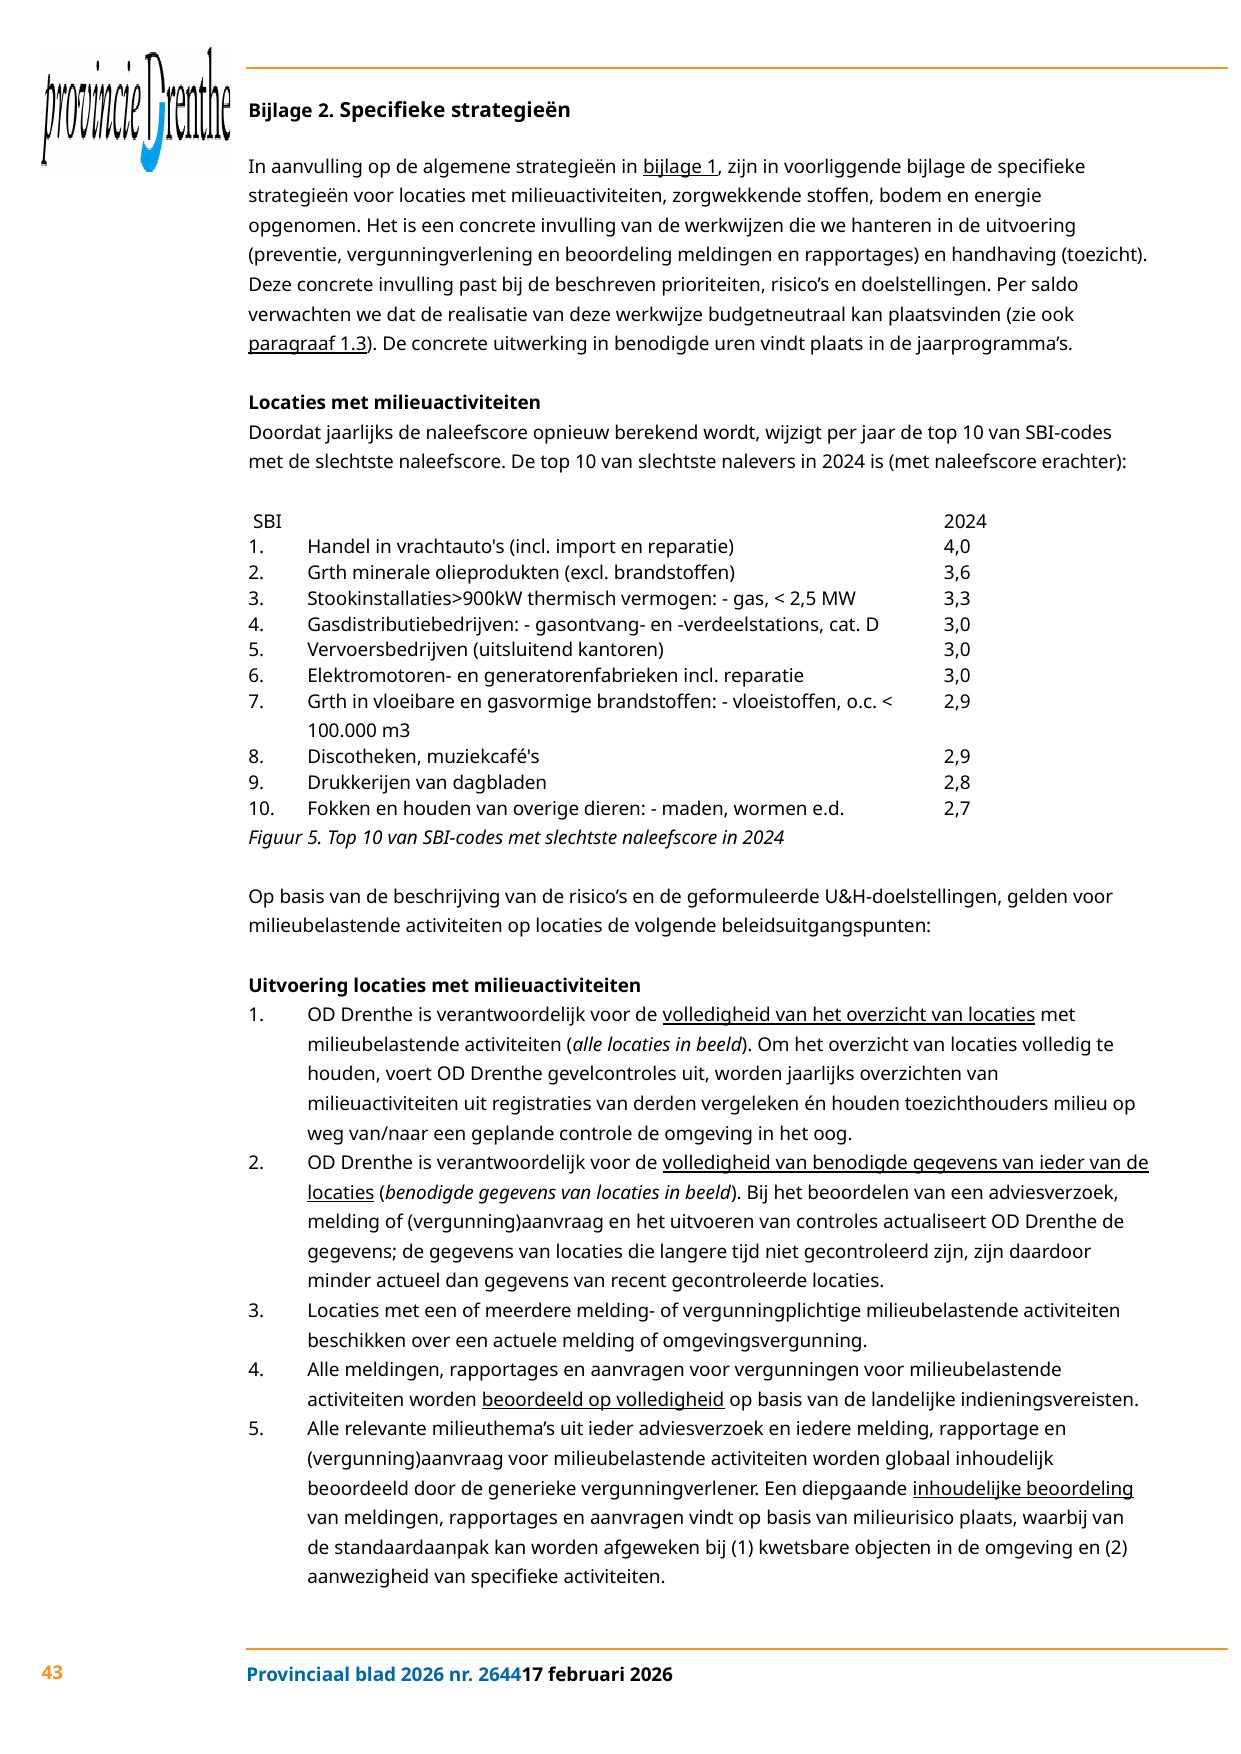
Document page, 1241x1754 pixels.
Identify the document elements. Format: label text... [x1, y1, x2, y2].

list Alle meldingen, rapportages en aanvragen voor vergunningen voor milieubelastende activiteiten worden beoordeeld op volledigheid op basis van de landelijke indieningsvereisten. [248, 1356, 1152, 1412]
table_cell 3,0 [944, 637, 1152, 662]
list Locaties met een of meerdere melding- of vergunningplichtige milieubelastende activiteiten beschikken over een actuele melding of omgevingsvergunning. [248, 1297, 1152, 1352]
table_cell Grth in vloeibare en gasvormige brandstoffen: - vloeistoffen, o.c. < 100.000 m3 [248, 688, 944, 743]
text Figuur 5. Top 10 van SBI-codes met slechtste naleefscore in 2024 [248, 824, 1152, 849]
table_header 2024 [944, 508, 1152, 534]
table_cell Elektromotoren- en generatorenfabrieken incl. reparatie [248, 663, 944, 688]
list OD Drenthe is verantwoordelijk voor de volledigheid van benodigde gegevens van ieder van de locaties (benodigde gegevens van locaties in beeld). Bij het beoordelen van een adviesverzoek, melding of (vergunning)aanvraag en het uitvoeren van controles actualiseert OD Drenthe de gegevens; de gegevens van locaties die langere tijd niet gecontroleerd zijn, zijn daardoor minder actueel dan gegevens van recent gecontroleerde locaties. [248, 1149, 1152, 1293]
table_cell 3,6 [944, 560, 1152, 585]
table_cell Stookinstallaties>900kW thermisch vermogen: - gas, < 2,5 MW [248, 585, 944, 611]
text Doordat jaarlijks de naleefscore opnieuw berekend wordt, wijzigt per jaar de top 10 van SBI-codes met de slechtste naleefscore. De top 10 van slechtste nalevers in 2024 is (met naleefscore erachter): [248, 419, 1152, 474]
table_cell 3,0 [944, 611, 1152, 637]
table_cell 3,3 [944, 585, 1152, 611]
table_cell 2,7 [944, 795, 1152, 821]
table_cell Fokken en houden van overige dieren: - maden, wormen e.d. [248, 795, 944, 821]
table_cell Grth minerale olieprodukten (excl. brandstoffen) [248, 560, 944, 585]
table_cell Drukkerijen van dagbladen [248, 769, 944, 795]
text In aanvulling op de algemene strategieën in bijlage 1, zijn in voorliggende bijlage de specifieke strategieën voor locaties met milieuactiviteiten, zorgwekkende stoffen, bodem en energie opgenomen. Het is een concrete invulling van de werkwijzen die we hanteren in de uitvoering (preventie, vergunningverlening en beoordeling meldingen en rapportages) en handhaving (toezicht). Deze concrete invulling past bij de beschreven prioriteiten, risico’s en doelstellingen. Per saldo verwachten we dat de realisatie van deze werkwijze budgetneutraal kan plaatsvinden (zie ook paragraaf 1.3). De concrete uitwerking in benodigde uren vindt plaats in de jaarprogramma’s. [248, 153, 1152, 356]
table_cell Discotheken, muziekcafé's [248, 744, 944, 769]
table_header SBI [248, 508, 944, 534]
table_cell Vervoersbedrijven (uitsluitend kantoren) [248, 637, 944, 662]
list OD Drenthe is verantwoordelijk voor de volledigheid van het overzicht van locaties met milieubelastende activiteiten (alle locaties in beeld). Om het overzicht van locaties volledig te houden, voert OD Drenthe gevelcontroles uit, worden jaarlijks overzichten van milieuactiviteiten uit registraties van derden vergeleken én houden toezichthouders milieu op weg van/naar een geplande controle de omgeving in het oog. [248, 1001, 1152, 1145]
table_cell Handel in vrachtauto's (incl. import en reparatie) [248, 534, 944, 559]
table_cell 4,0 [944, 534, 1152, 559]
text Locaties met milieuactiviteiten [248, 389, 1152, 415]
list Alle relevante milieuthema’s uit ieder adviesverzoek en iedere melding, rapportage en (vergunning)aanvraag voor milieubelastende activiteiten worden globaal inhoudelijk beoordeeld door de generieke vergunningverlener. Een diepgaande inhoudelijke beoordeling van meldingen, rapportages en aanvragen vindt op basis van milieurisico plaats, waarbij van de standaardaanpak kan worden afgeweken bij (1) kwetsbare objecten in de omgeving en (2) aanwezigheid van specifieke activiteiten. [248, 1416, 1152, 1589]
text Bijlage 2. Specifieke strategieën [248, 95, 1152, 123]
table_cell 3,0 [944, 663, 1152, 688]
table_cell Gasdistributiebedrijven: - gasontvang- en -verdeelstations, cat. D [248, 611, 944, 637]
table_cell 2,9 [944, 688, 1152, 743]
picture [41, 47, 231, 172]
table_cell 2,9 [944, 744, 1152, 769]
text Uitvoering locaties met milieuactiviteiten [248, 972, 1152, 997]
text Op basis van de beschrijving van de risico’s en de geformuleerde U&H-doelstellingen, gelden voor milieubelastende activiteiten op locaties de volgende beleidsuitgangspunten: [248, 883, 1152, 938]
table_cell 2,8 [944, 769, 1152, 795]
